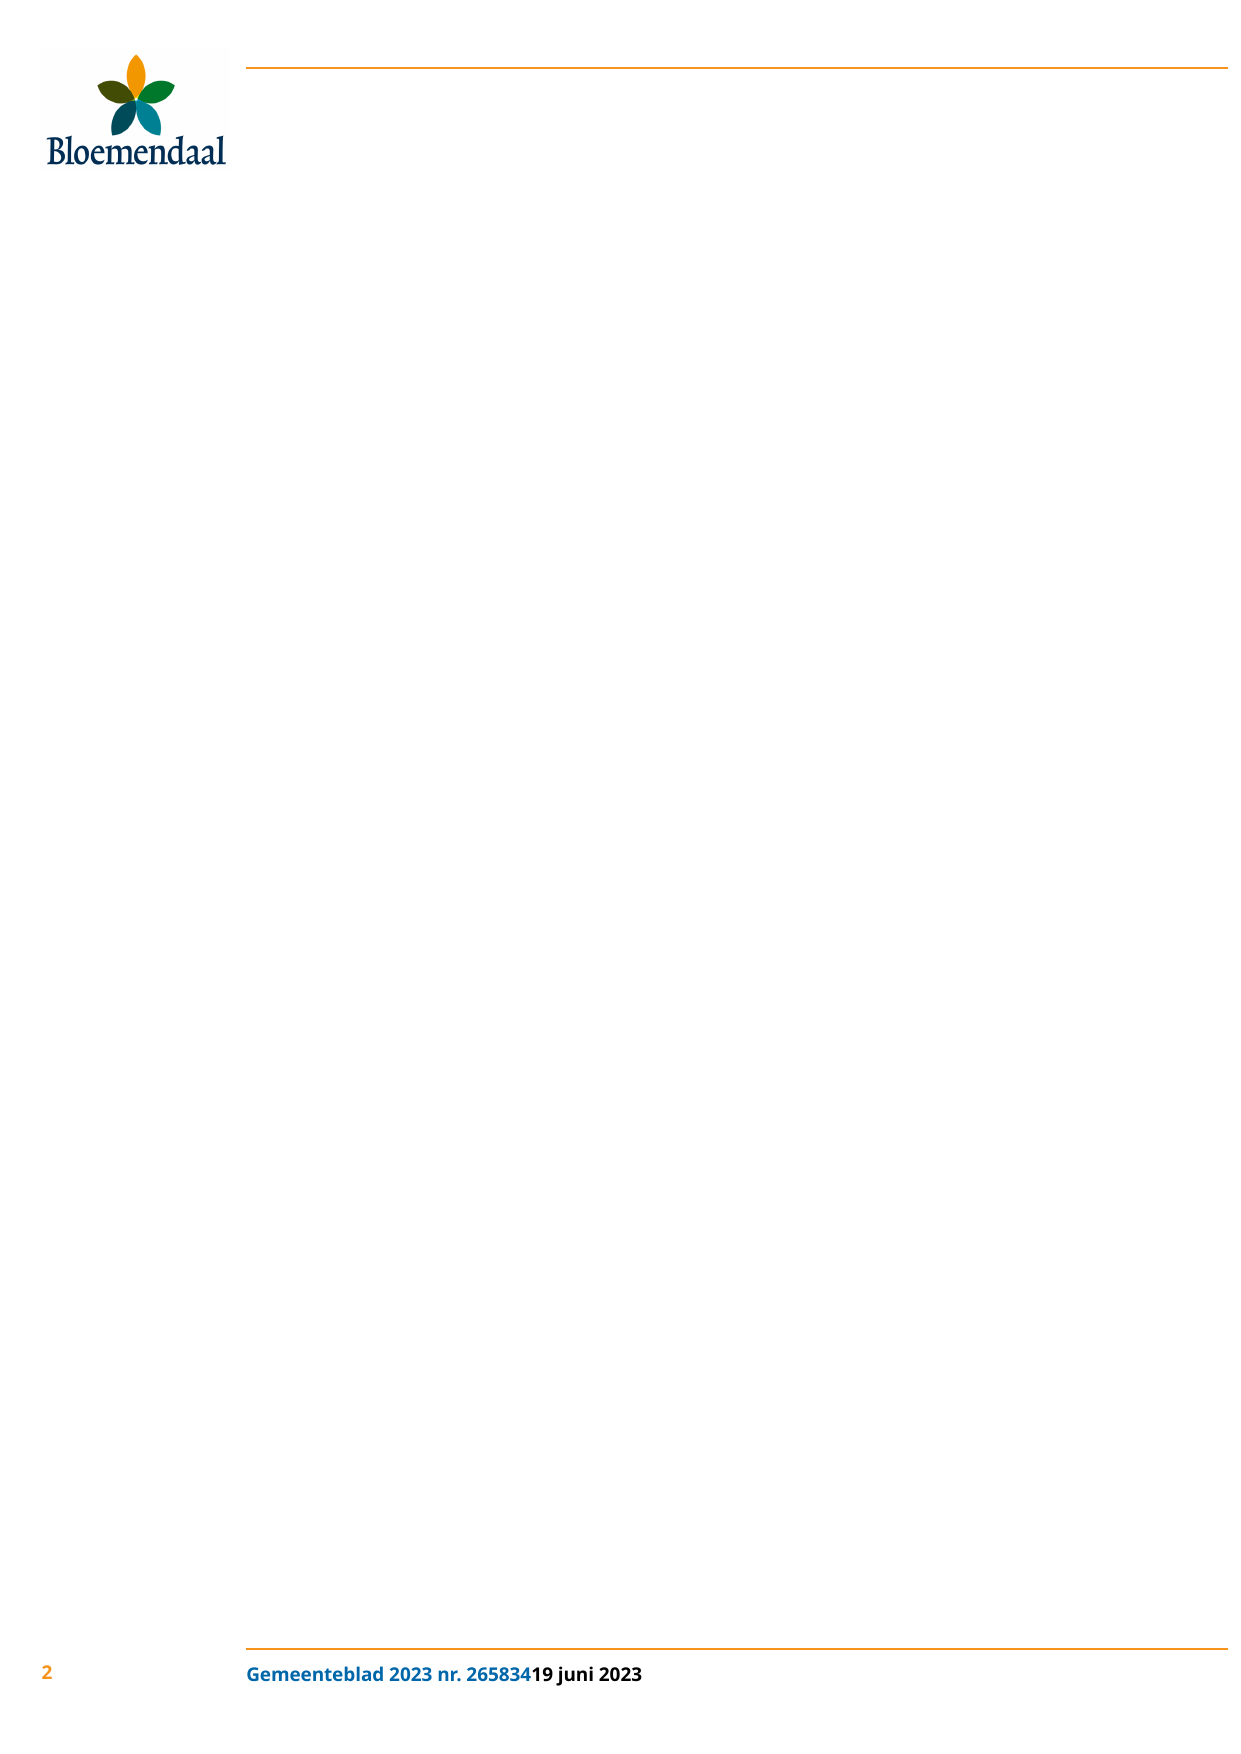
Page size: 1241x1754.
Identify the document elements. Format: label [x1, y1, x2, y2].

picture [41, 47, 231, 172]
